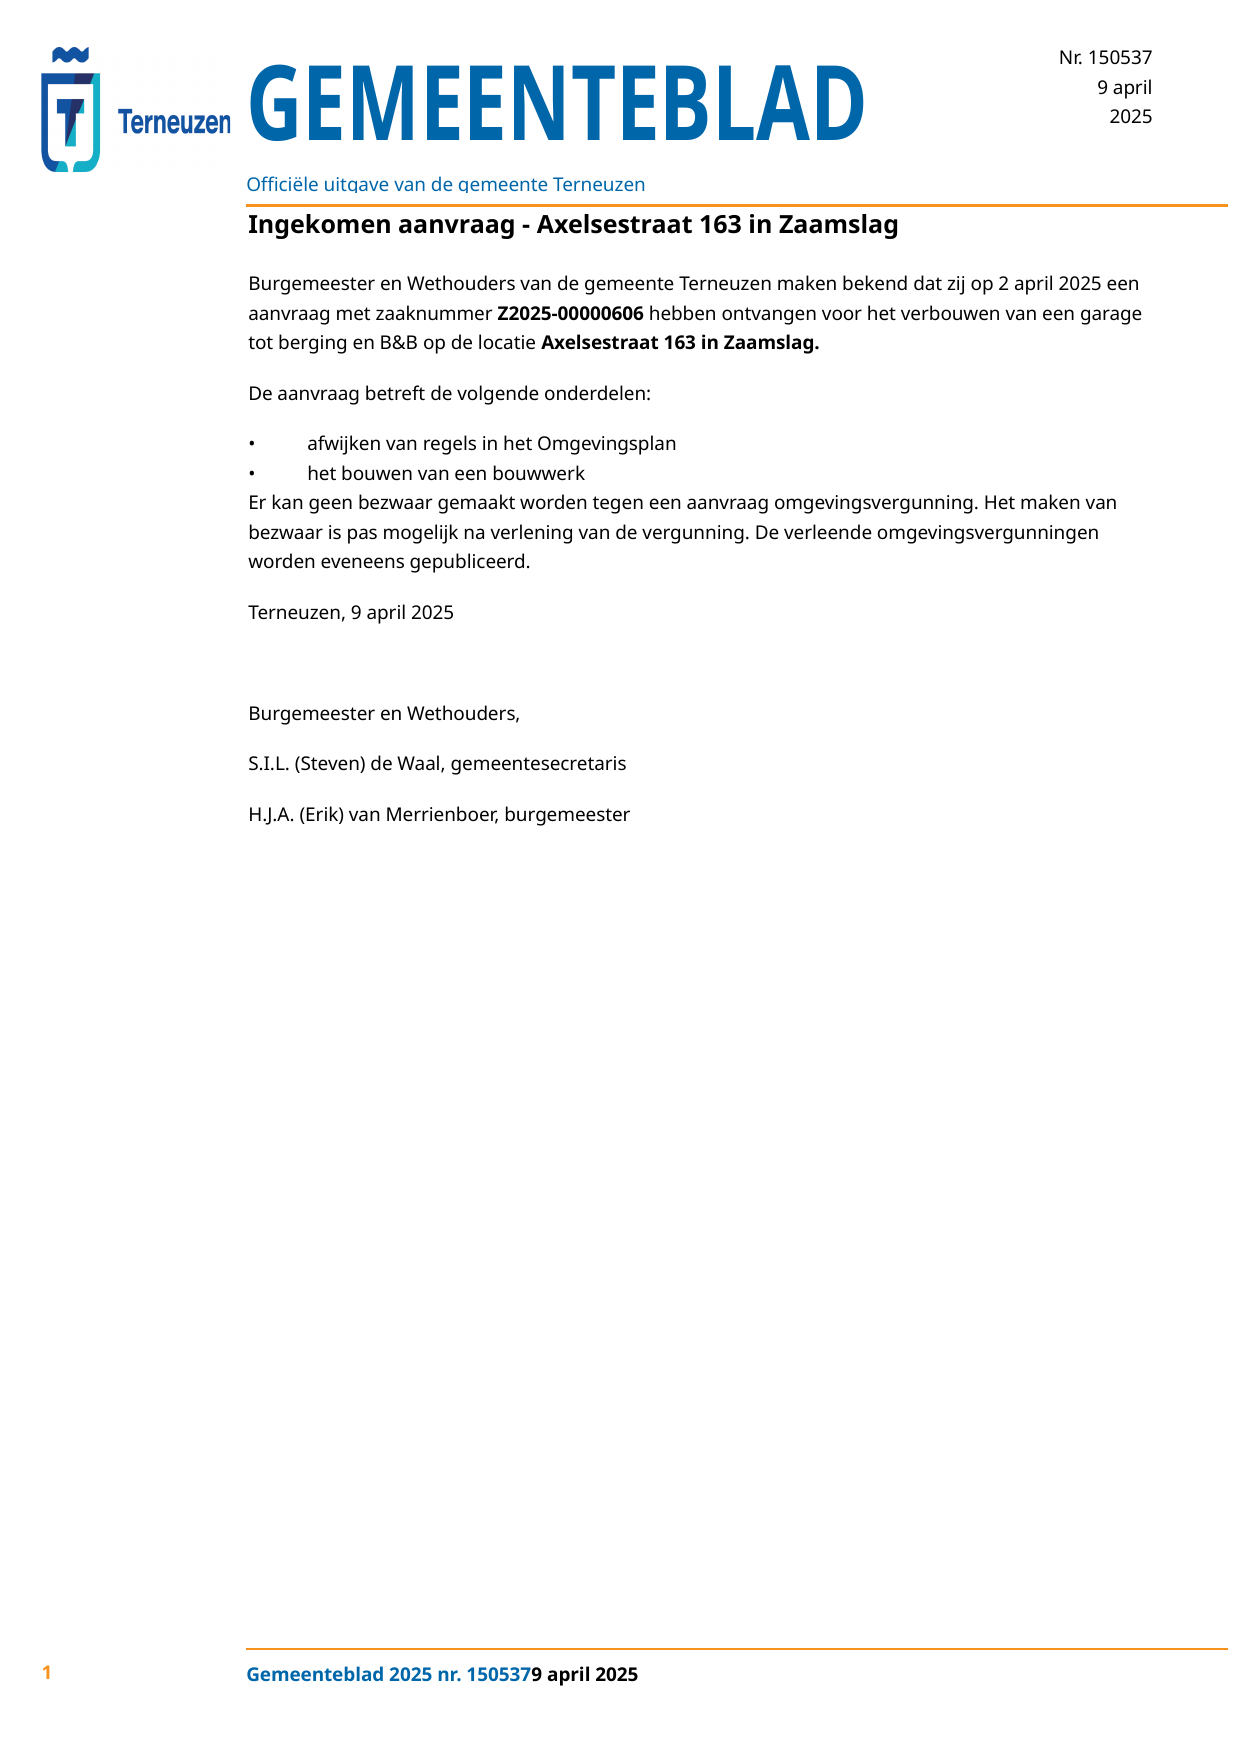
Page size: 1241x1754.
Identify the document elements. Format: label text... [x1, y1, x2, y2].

list afwijken van regels in het Omgevingsplan [248, 430, 1152, 456]
text Burgemeester en Wethouders van de gemeente Terneuzen maken bekend dat zij op 2 april 2025 een aanvraag met zaaknummer Z2025-00000606 hebben ontvangen voor het verbouwen van een garage tot berging en B&B op de locatie Axelsestraat 163 in Zaamslag. [248, 270, 1152, 355]
picture [41, 47, 231, 172]
text Burgemeester en Wethouders, [248, 700, 1152, 726]
text S.I.L. (Steven) de Waal, gemeentesecretaris [248, 750, 1152, 776]
text H.J.A. (Erik) van Merrienboer, burgemeester [248, 801, 1152, 826]
text Er kan geen bezwaar gemaakt worden tegen een aanvraag omgevingsvergunning. Het maken van bezwaar is pas mogelijk na verlening van de vergunning. De verleende omgevingsvergunningen worden eveneens gepubliceerd. [248, 489, 1152, 574]
text De aanvraag betreft de volgende onderdelen: [248, 380, 1152, 406]
text Ingekomen aanvraag - Axelsestraat 163 in Zaamslag [248, 207, 1152, 241]
text Terneuzen, 9 april 2025 [248, 599, 1152, 625]
list het bouwen van een bouwwerk [248, 460, 1152, 486]
